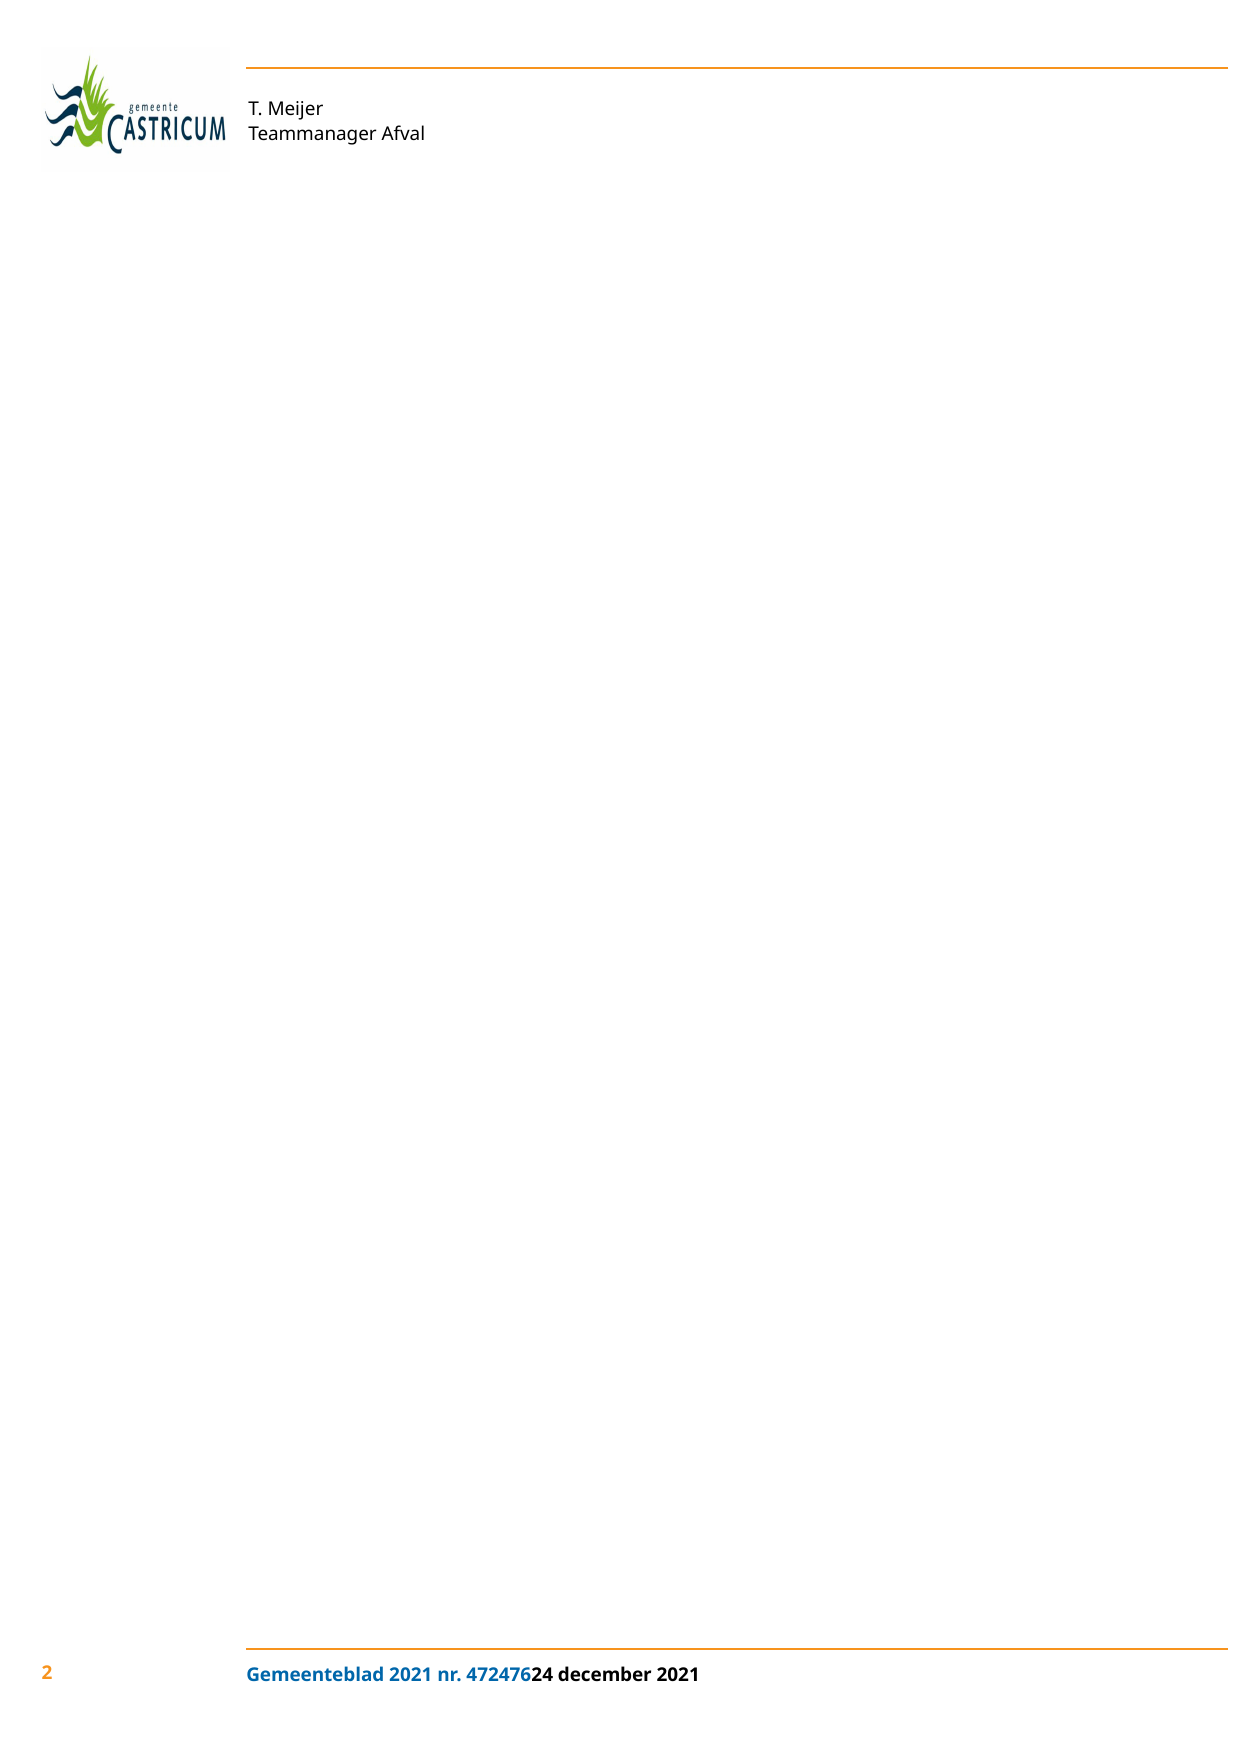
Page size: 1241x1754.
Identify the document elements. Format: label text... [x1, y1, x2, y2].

text T. Meijer [248, 95, 1152, 121]
picture [41, 47, 231, 172]
text Teammanager Afval [248, 121, 1152, 146]
